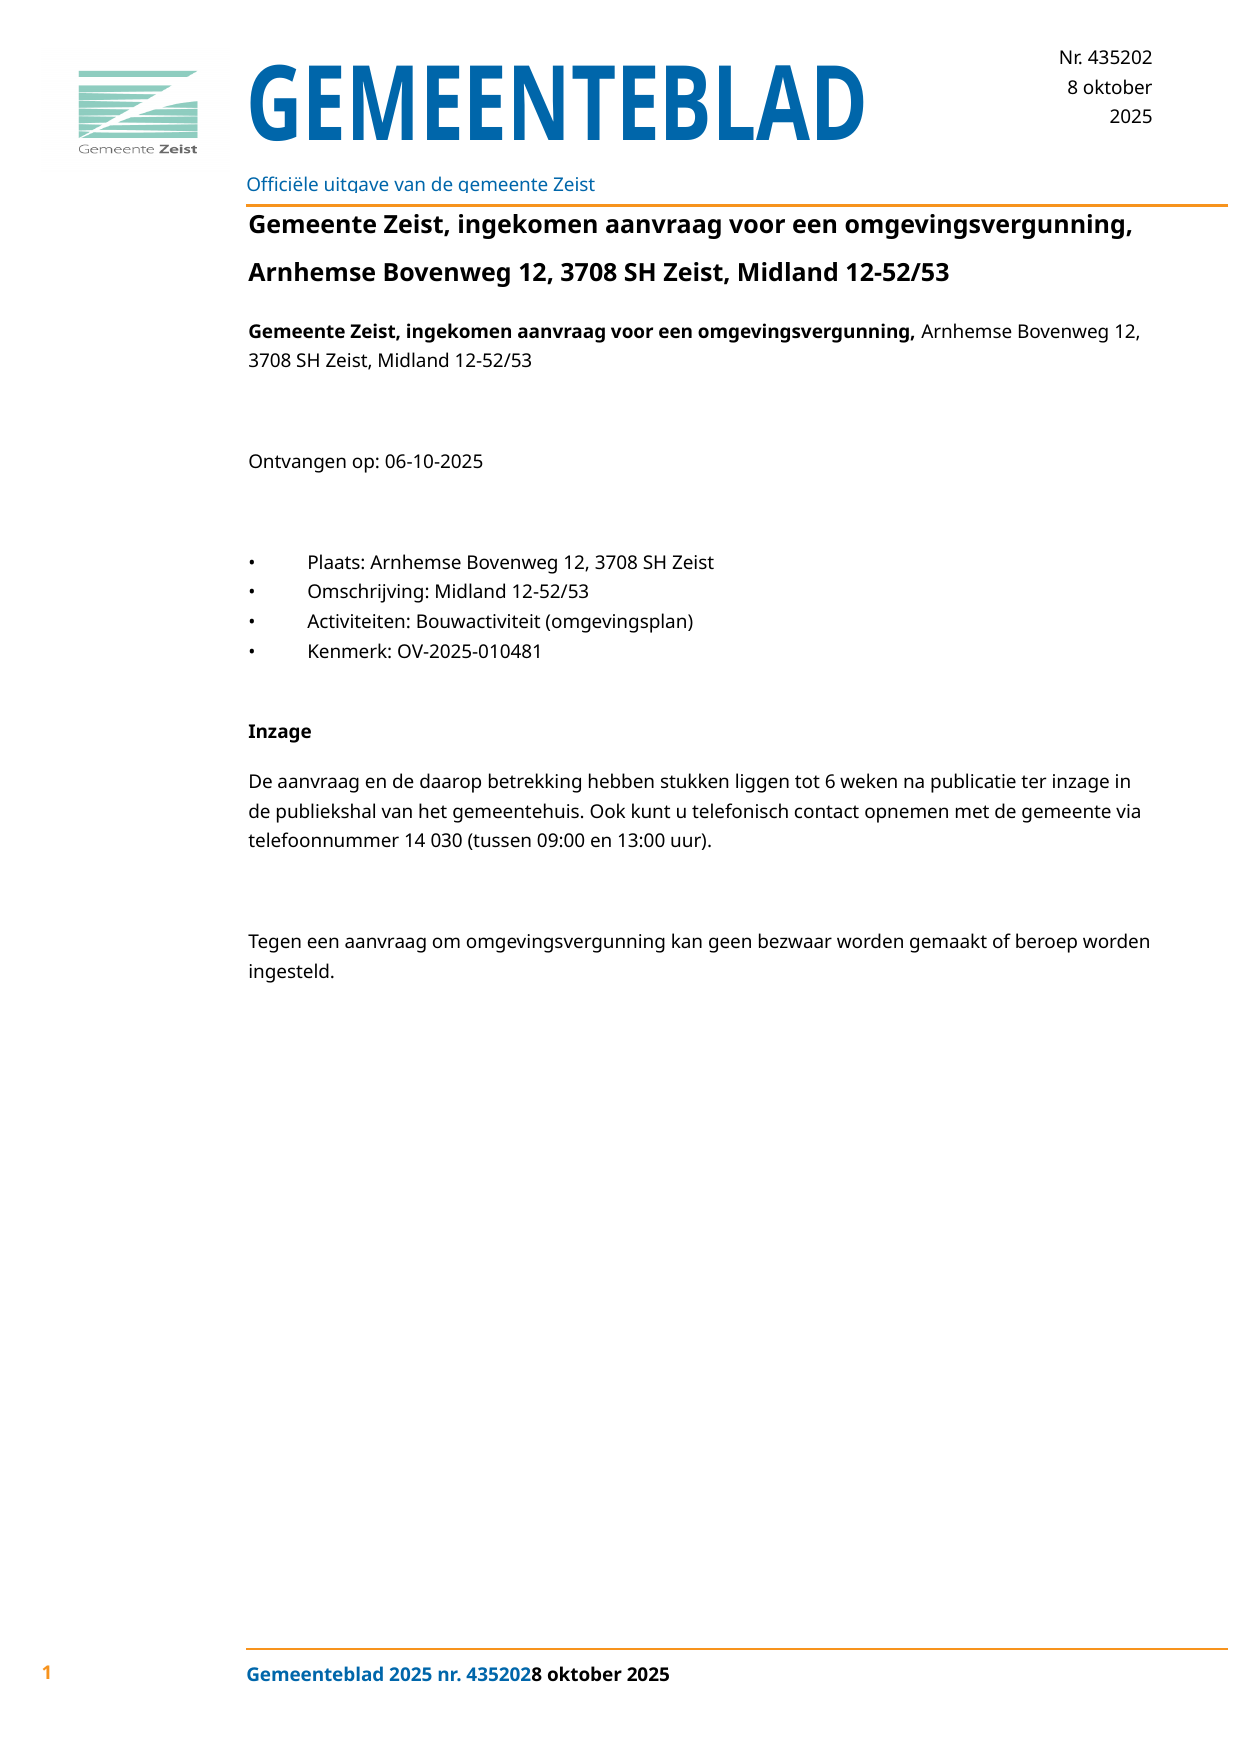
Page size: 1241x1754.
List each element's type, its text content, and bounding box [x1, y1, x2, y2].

picture [41, 47, 231, 172]
text Ontvangen op: 06-10-2025 [248, 448, 1152, 474]
list Plaats: Arnhemse Bovenweg 12, 3708 SH Zeist [248, 549, 1152, 575]
text Gemeente Zeist, ingekomen aanvraag voor een omgevingsvergunning, Arnhemse Bovenweg 12, 3708 SH Zeist, Midland 12-52/53 [248, 318, 1152, 373]
list Omschrijving: Midland 12-52/53 [248, 579, 1152, 604]
text Gemeente Zeist, ingekomen aanvraag voor een omgevingsvergunning, Arnhemse Bovenweg 12, 3708 SH Zeist, Midland 12-52/53 [248, 207, 1152, 288]
text De aanvraag en de daarop betrekking hebben stukken liggen tot 6 weken na publicatie ter inzage in de publiekshal van het gemeentehuis. Ook kunt u telefonisch contact opnemen met de gemeente via telefoonnummer 14 030 (tussen 09:00 en 13:00 uur). [248, 768, 1152, 853]
text Inzage [248, 718, 1152, 744]
text Tegen een aanvraag om omgevingsvergunning kan geen bezwaar worden gemaakt of beroep worden ingesteld. [248, 928, 1152, 984]
list Kenmerk: OV-2025-010481 [248, 638, 1152, 664]
list Activiteiten: Bouwactiviteit (omgevingsplan) [248, 608, 1152, 634]
